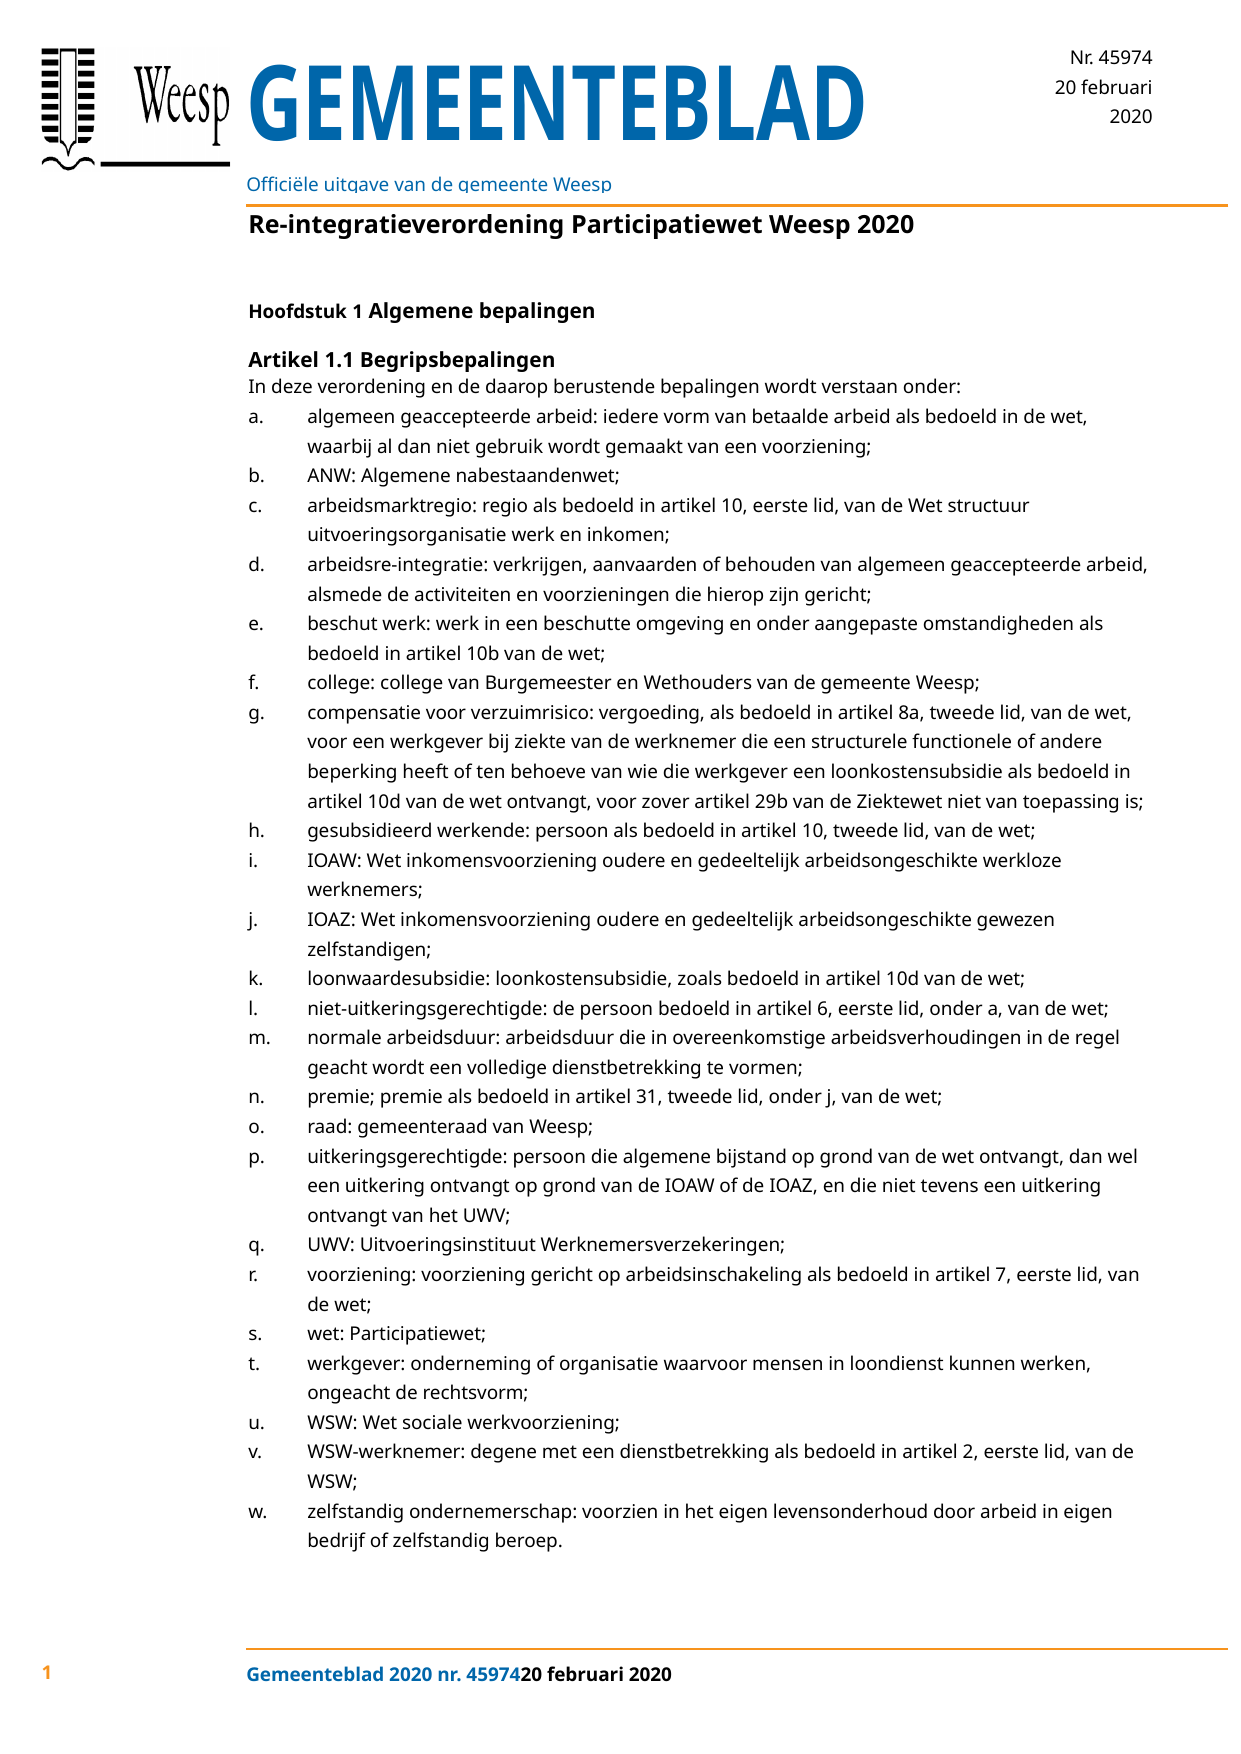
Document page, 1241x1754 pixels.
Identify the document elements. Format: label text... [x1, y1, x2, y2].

list voorziening: voorziening gericht op arbeidsinschakeling als bedoeld in artikel 7, eerste lid, van de wet; [248, 1261, 1152, 1317]
text Hoofdstuk 1 Algemene bepalingen [248, 296, 1152, 324]
list gesubsidieerd werkende: persoon als bedoeld in artikel 10, tweede lid, van de wet; [248, 817, 1152, 843]
text Re-integratieverordening Participatiewet Weesp 2020 [248, 207, 1152, 241]
list WSW-werknemer: degene met een dienstbetrekking als bedoeld in artikel 2, eerste lid, van de WSW; [248, 1439, 1152, 1494]
list normale arbeidsduur: arbeidsduur die in overeenkomstige arbeidsverhoudingen in de regel geacht wordt een volledige dienstbetrekking te vormen; [248, 1024, 1152, 1080]
list loonwaardesubsidie: loonkostensubsidie, zoals bedoeld in artikel 10d van de wet; [248, 965, 1152, 991]
picture [41, 47, 231, 172]
list raad: gemeenteraad van Weesp; [248, 1113, 1152, 1139]
list compensatie voor verzuimrisico: vergoeding, als bedoeld in artikel 8a, tweede lid, van de wet, voor een werkgever bij ziekte van de werknemer die een structurele functionele of andere beperking heeft of ten behoeve van wie die werkgever een loonkostensubsidie als bedoeld in artikel 10d van de wet ontvangt, voor zover artikel 29b van de Ziektewet niet van toepassing is; [248, 699, 1152, 814]
list ANW: Algemene nabestaandenwet; [248, 462, 1152, 488]
list niet-uitkeringsgerechtigde: de persoon bedoeld in artikel 6, eerste lid, onder a, van de wet; [248, 995, 1152, 1021]
text Artikel 1.1 Begripsbepalingen [248, 345, 1152, 374]
text In deze verordening en de daarop berustende bepalingen wordt verstaan onder: [248, 374, 1152, 399]
list IOAZ: Wet inkomensvoorziening oudere en gedeeltelijk arbeidsongeschikte gewezen zelfstandigen; [248, 906, 1152, 962]
list zelfstandig ondernemerschap: voorzien in het eigen levensonderhoud door arbeid in eigen bedrijf of zelfstandig beroep. [248, 1498, 1152, 1553]
list UWV: Uitvoeringsinstituut Werknemersverzekeringen; [248, 1232, 1152, 1257]
list college: college van Burgemeester en Wethouders van de gemeente Weesp; [248, 669, 1152, 695]
list uitkeringsgerechtigde: persoon die algemene bijstand op grond van de wet ontvangt, dan wel een uitkering ontvangt op grond van de IOAW of de IOAZ, en die niet tevens een uitkering ontvangt van het UWV; [248, 1143, 1152, 1228]
list algemeen geaccepteerde arbeid: iedere vorm van betaalde arbeid als bedoeld in de wet, waarbij al dan niet gebruik wordt gemaakt van een voorziening; [248, 403, 1152, 459]
list werkgever: onderneming of organisatie waarvoor mensen in loondienst kunnen werken, ongeacht de rechtsvorm; [248, 1350, 1152, 1405]
list beschut werk: werk in een beschutte omgeving en onder aangepaste omstandigheden als bedoeld in artikel 10b van de wet; [248, 610, 1152, 666]
list IOAW: Wet inkomensvoorziening oudere en gedeeltelijk arbeidsongeschikte werkloze werknemers; [248, 847, 1152, 902]
list arbeidsre-integratie: verkrijgen, aanvaarden of behouden van algemeen geaccepteerde arbeid, alsmede de activiteiten en voorzieningen die hierop zijn gericht; [248, 551, 1152, 607]
list arbeidsmarktregio: regio als bedoeld in artikel 10, eerste lid, van de Wet structuur uitvoeringsorganisatie werk en inkomen; [248, 492, 1152, 547]
list premie; premie als bedoeld in artikel 31, tweede lid, onder j, van de wet; [248, 1084, 1152, 1109]
list WSW: Wet sociale werkvoorziening; [248, 1409, 1152, 1435]
list wet: Participatiewet; [248, 1320, 1152, 1346]
